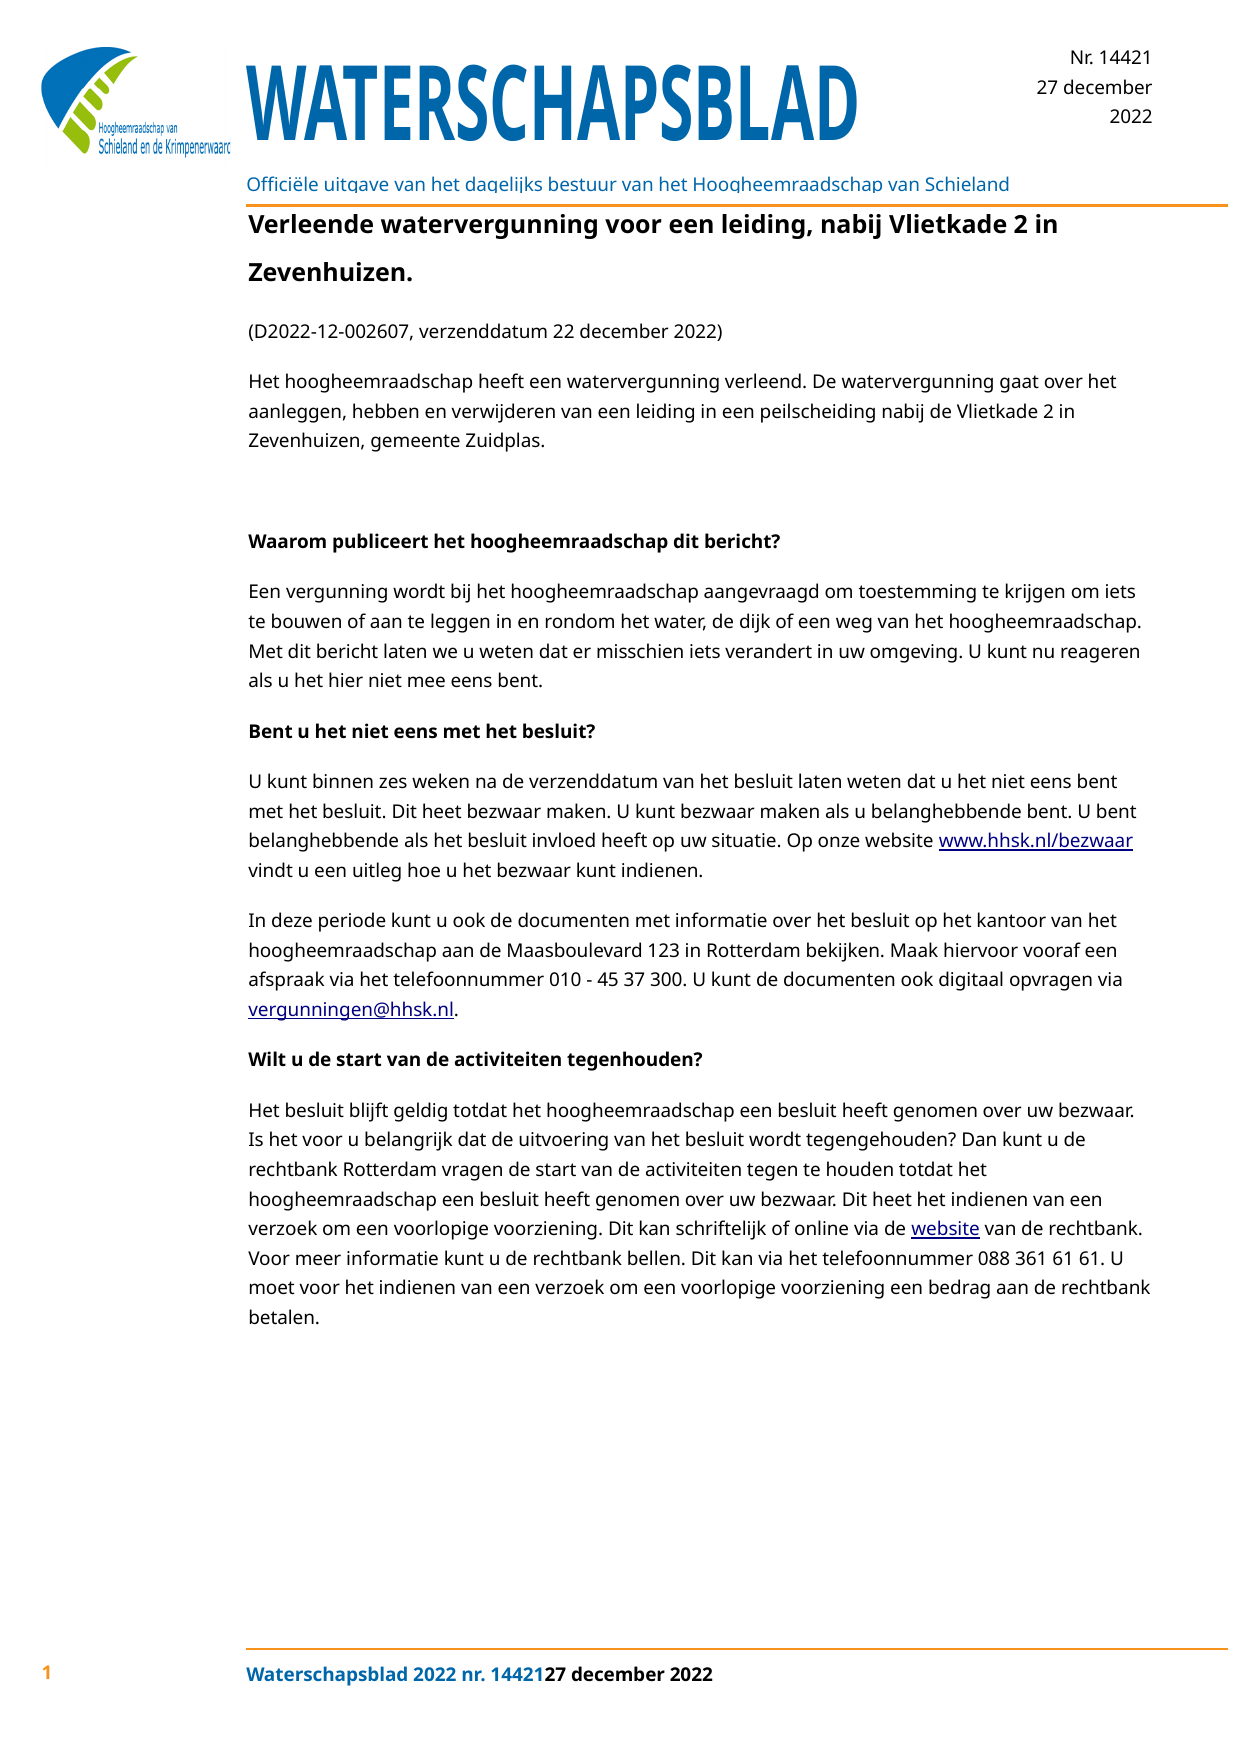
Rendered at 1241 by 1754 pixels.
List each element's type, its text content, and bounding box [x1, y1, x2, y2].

text Wilt u de start van de activiteiten tegenhouden? [248, 1047, 1152, 1072]
text Een vergunning wordt bij het hoogheemraadschap aangevraagd om toestemming te krijgen om iets te bouwen of aan te leggen in en rondom het water, de dijk of een weg van het hoogheemraadschap. Met dit bericht laten we u weten dat er misschien iets verandert in uw omgeving. U kunt nu reageren als u het hier niet mee eens bent. [248, 579, 1152, 693]
text Waarom publiceert het hoogheemraadschap dit bericht? [248, 528, 1152, 554]
text (D2022-12-002607, verzenddatum 22 december 2022) [248, 318, 1152, 344]
text Bent u het niet eens met het besluit? [248, 718, 1152, 744]
picture [41, 47, 231, 172]
text Het besluit blijft geldig totdat het hoogheemraadschap een besluit heeft genomen over uw bezwaar. Is het voor u belangrijk dat de uitvoering van het besluit wordt tegengehouden? Dan kunt u de rechtbank Rotterdam vragen de start van de activiteiten tegen te houden totdat het hoogheemraadschap een besluit heeft genomen over uw bezwaar. Dit heet het indienen van een verzoek om een voorlopige voorziening. Dit kan schriftelijk of online via de website van de rechtbank. Voor meer informatie kunt u de rechtbank bellen. Dit kan via het telefoonnummer 088 361 61 61. U moet voor het indienen van een verzoek om een voorlopige voorziening een bedrag aan de rechtbank betalen. [248, 1097, 1152, 1330]
text Het hoogheemraadschap heeft een watervergunning verleend. De watervergunning gaat over het aanleggen, hebben en verwijderen van een leiding in een peilscheiding nabij de Vlietkade 2 in Zevenhuizen, gemeente Zuidplas. [248, 368, 1152, 453]
text Verleende watervergunning voor een leiding, nabij Vlietkade 2 in Zevenhuizen. [248, 207, 1152, 288]
text U kunt binnen zes weken na de verzenddatum van het besluit laten weten dat u het niet eens bent met het besluit. Dit heet bezwaar maken. U kunt bezwaar maken als u belanghebbende bent. U bent belanghebbende als het besluit invloed heeft op uw situatie. Op onze website www.hhsk.nl/bezwaar vindt u een uitleg hoe u het bezwaar kunt indienen. [248, 768, 1152, 883]
text In deze periode kunt u ook de documenten met informatie over het besluit op het kantoor van het hoogheemraadschap aan de Maasboulevard 123 in Rotterdam bekijken. Maak hiervoor vooraf een afspraak via het telefoonnummer 010 - 45 37 300. U kunt de documenten ook digitaal opvragen via vergunningen@hhsk.nl. [248, 907, 1152, 1022]
